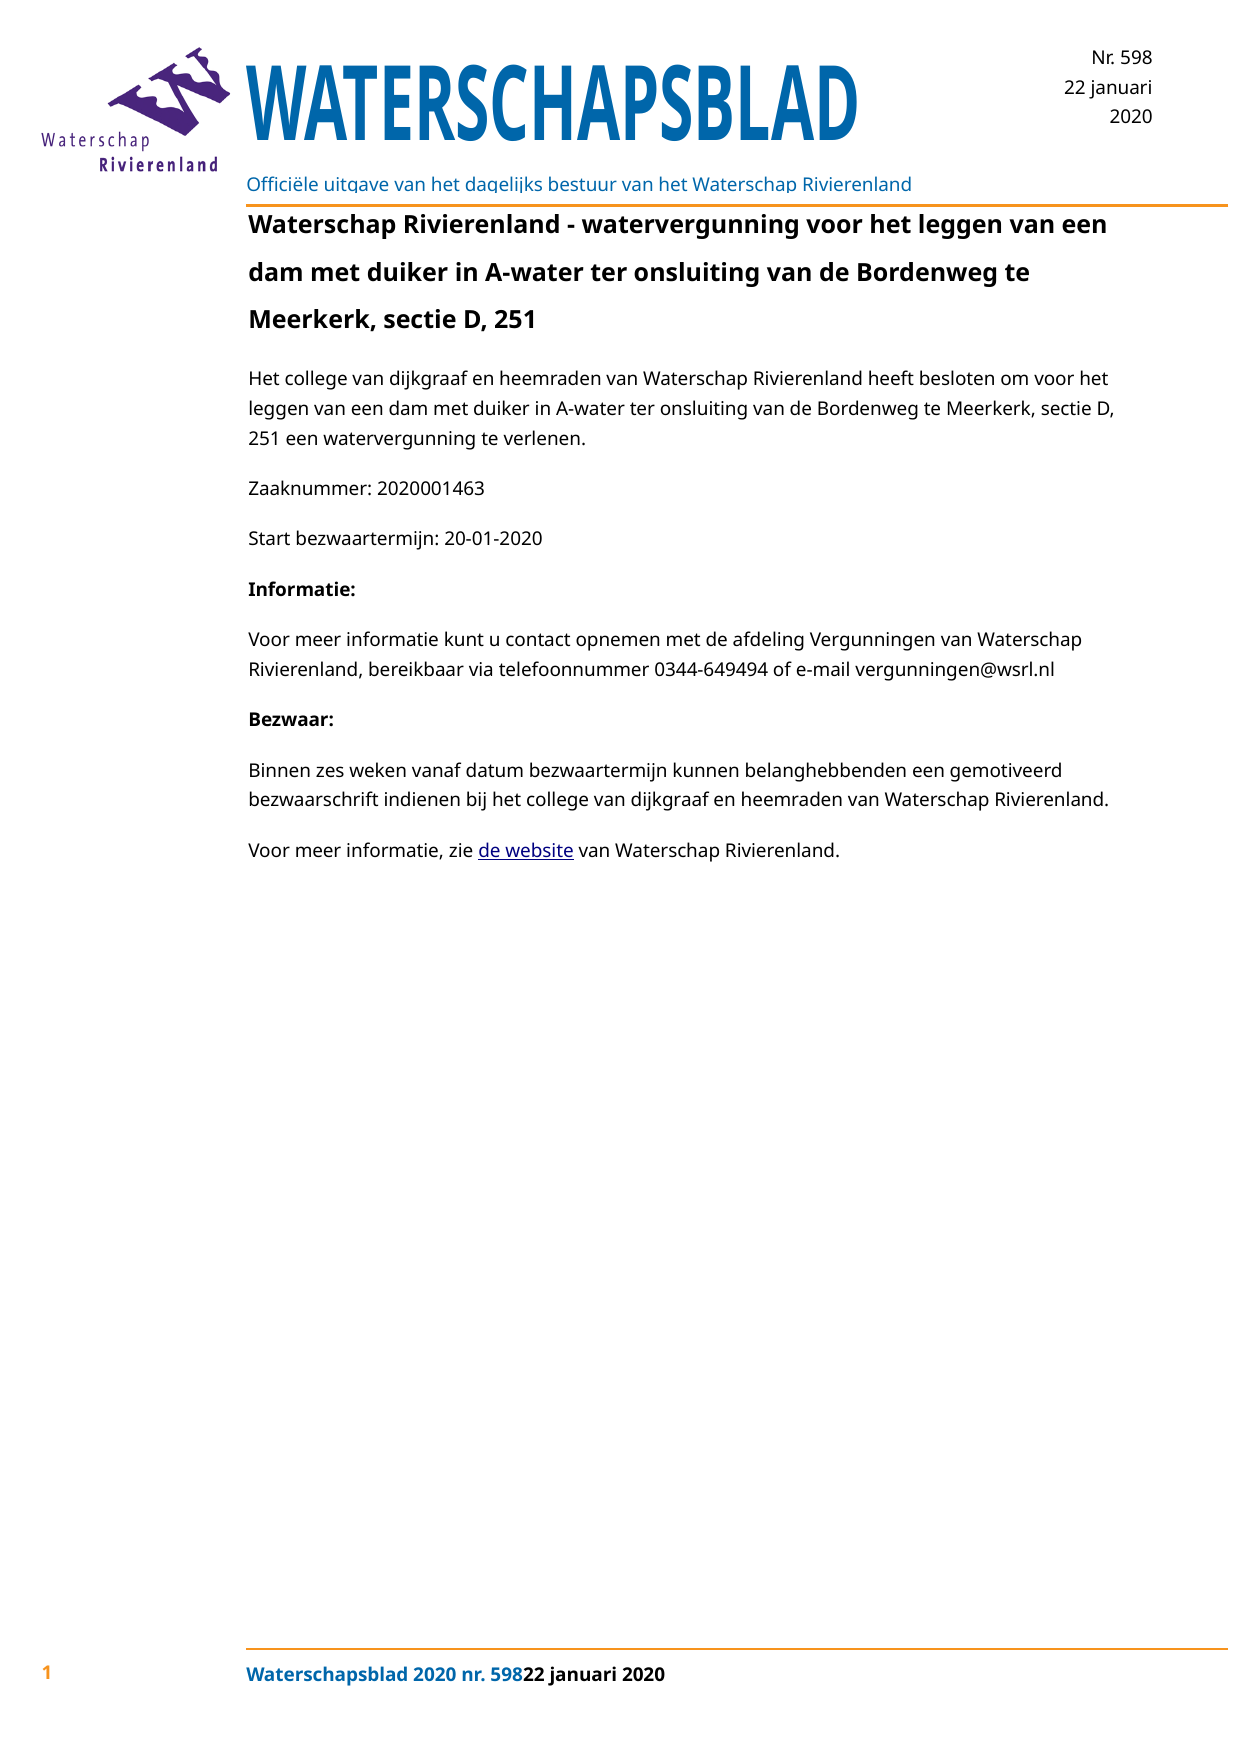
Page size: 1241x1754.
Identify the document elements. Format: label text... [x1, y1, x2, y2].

text Voor meer informatie kunt u contact opnemen met de afdeling Vergunningen van Waterschap Rivierenland, bereikbaar via telefoonnummer 0344-649494 of e-mail vergunningen@wsrl.nl [248, 626, 1152, 682]
text Start bezwaartermijn: 20-01-2020 [248, 526, 1152, 551]
picture [41, 47, 231, 172]
text Binnen zes weken vanaf datum bezwaartermijn kunnen belanghebbenden een gemotiveerd bezwaarschrift indienen bij het college van dijkgraaf en heemraden van Waterschap Rivierenland. [248, 757, 1152, 812]
text Informatie: [248, 576, 1152, 602]
text Bezwaar: [248, 706, 1152, 732]
text Het college van dijkgraaf en heemraden van Waterschap Rivierenland heeft besloten om voor het leggen van een dam met duiker in A-water ter onsluiting van de Bordenweg te Meerkerk, sectie D, 251 een watervergunning te verlenen. [248, 366, 1152, 450]
text Waterschap Rivierenland - watervergunning voor het leggen van een dam met duiker in A-water ter onsluiting van de Bordenweg te Meerkerk, sectie D, 251 [248, 207, 1152, 336]
text Voor meer informatie, zie de website van Waterschap Rivierenland. [248, 837, 1152, 862]
text Zaaknummer: 2020001463 [248, 475, 1152, 501]
